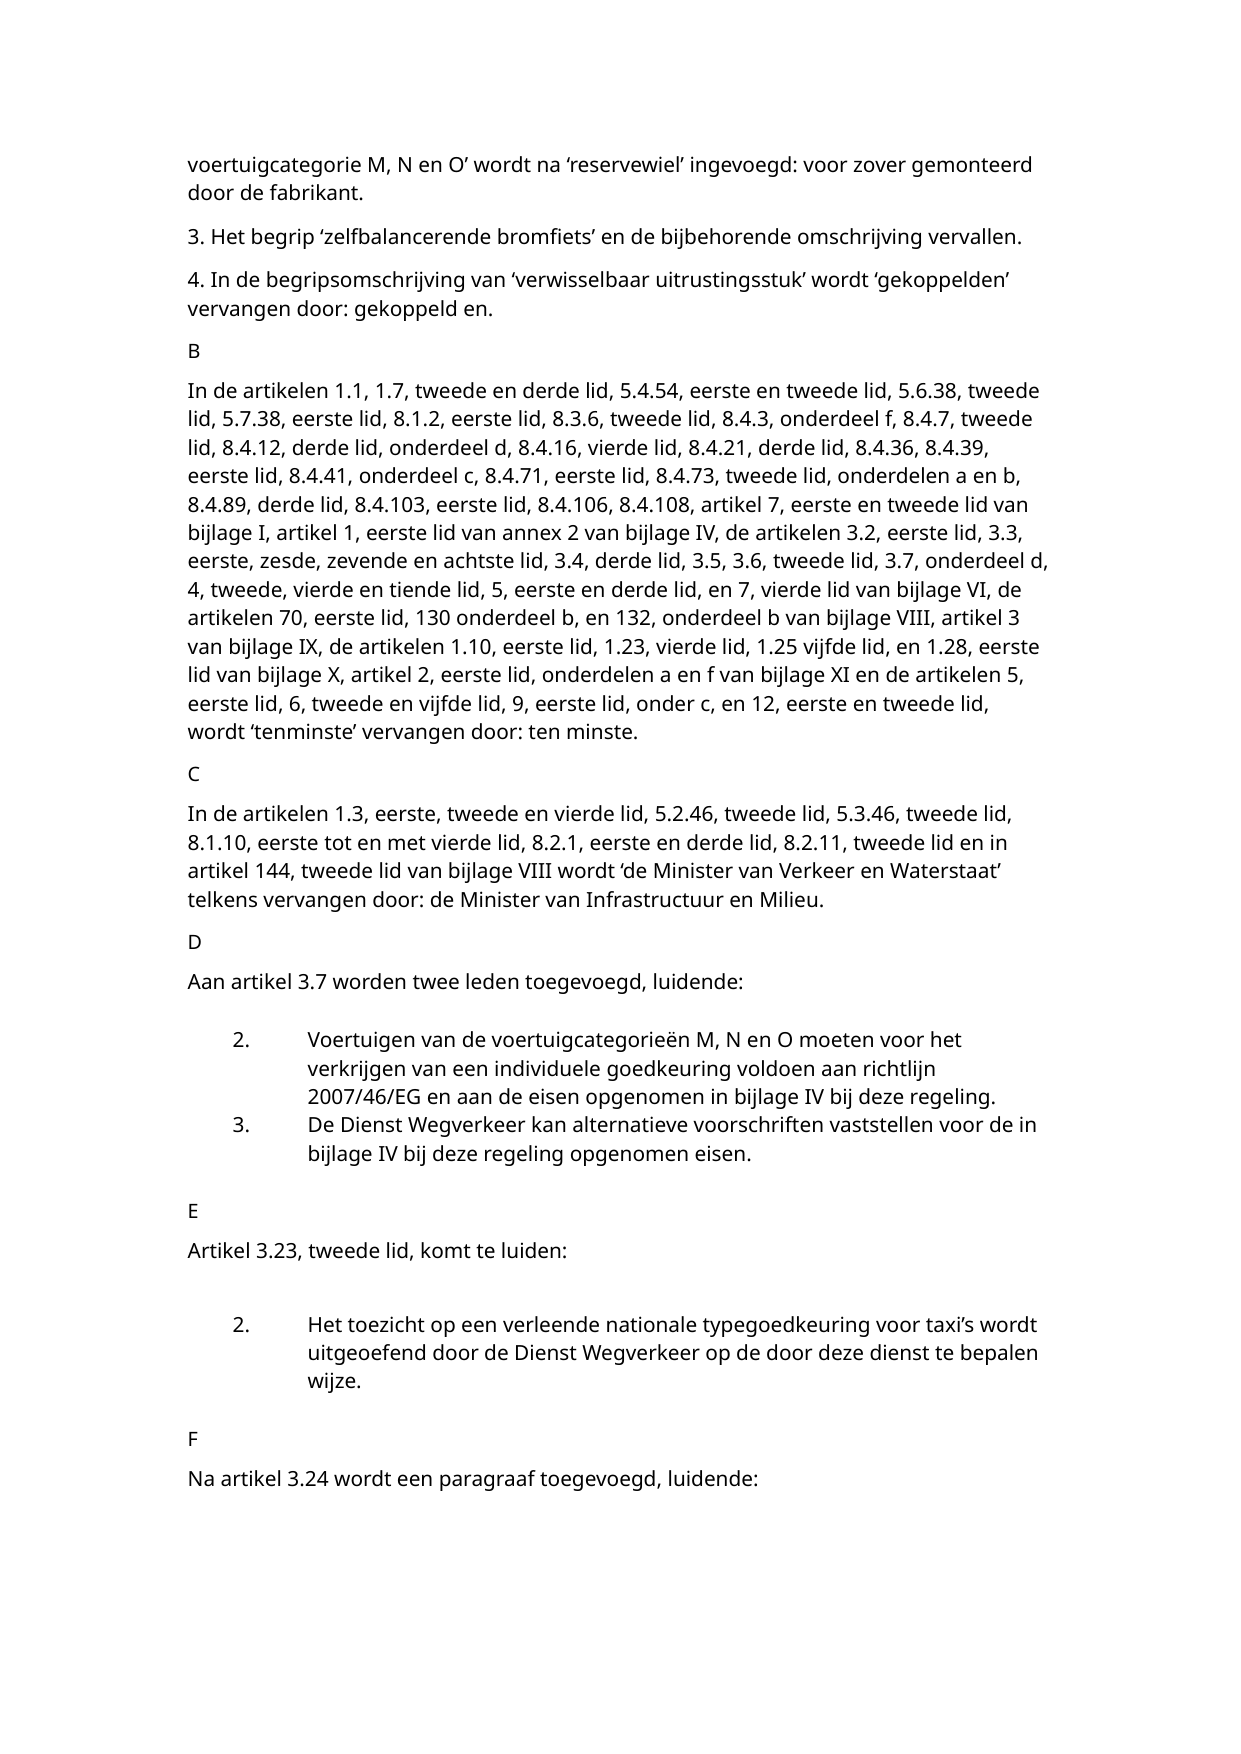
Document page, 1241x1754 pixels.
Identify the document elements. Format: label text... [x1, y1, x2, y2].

text C [187, 761, 1053, 788]
text Artikel 3.23, tweede lid, komt te luiden: [187, 1236, 1053, 1265]
text voertuigcategorie M, N en O’ wordt na ‘reservewiel’ ingevoegd: voor zover gemonteerd door de fabrikant. [187, 150, 1053, 207]
text Aan artikel 3.7 worden twee leden toegevoegd, luidende: [187, 967, 1053, 995]
text Na artikel 3.24 wordt een paragraaf toegevoegd, luidende: [187, 1464, 1053, 1492]
text 3. Het begrip ‘zelfbalancerende bromfiets’ en de bijbehorende omschrijving vervallen. [187, 222, 1053, 250]
text In de artikelen 1.1, 1.7, tweede en derde lid, 5.4.54, eerste en tweede lid, 5.6.38, tweede lid, 5.7.38, eerste lid, 8.1.2, eerste lid, 8.3.6, tweede lid, 8.4.3, onderdeel f, 8.4.7, tweede lid, 8.4.12, derde lid, onderdeel d, 8.4.16, vierde lid, 8.4.21, derde lid, 8.4.36, 8.4.39, eerste lid, 8.4.41, onderdeel c, 8.4.71, eerste lid, 8.4.73, tweede lid, onderdelen a en b, 8.4.89, derde lid, 8.4.103, eerste lid, 8.4.106, 8.4.108, artikel 7, eerste en tweede lid van bijlage I, artikel 1, eerste lid van annex 2 van bijlage IV, de artikelen 3.2, eerste lid, 3.3, eerste, zesde, zevende en achtste lid, 3.4, derde lid, 3.5, 3.6, tweede lid, 3.7, onderdeel d, 4, tweede, vierde en tiende lid, 5, eerste en derde lid, en 7, vierde lid van bijlage VI, de artikelen 70, eerste lid, 130 onderdeel b, en 132, onderdeel b van bijlage VIII, artikel 3 van bijlage IX, de artikelen 1.10, eerste lid, 1.23, vierde lid, 1.25 vijfde lid, en 1.28, eerste lid van bijlage X, artikel 2, eerste lid, onderdelen a en f van bijlage XI en de artikelen 5, eerste lid, 6, tweede en vijfde lid, 9, eerste lid, onder c, en 12, eerste en tweede lid, wordt ‘tenminste’ vervangen door: ten minste. [187, 376, 1053, 746]
list Voertuigen van de voertuigcategorieën M, N en O moeten voor het verkrijgen van een individuele goedkeuring voldoen aan richtlijn 2007/46/EG en aan de eisen opgenomen in bijlage IV bij deze regeling. [232, 1025, 1053, 1111]
text D [187, 928, 1053, 955]
text E [187, 1197, 1053, 1224]
text F [187, 1425, 1053, 1452]
text In de artikelen 1.3, eerste, tweede en vierde lid, 5.2.46, tweede lid, 5.3.46, tweede lid, 8.1.10, eerste tot en met vierde lid, 8.2.1, eerste en derde lid, 8.2.11, tweede lid en in artikel 144, tweede lid van bijlage VIII wordt ‘de Minister van Verkeer en Waterstaat’ telkens vervangen door: de Minister van Infrastructuur en Milieu. [187, 799, 1053, 913]
text B [187, 337, 1053, 364]
list Het toezicht op een verleende nationale typegoedkeuring voor taxi’s wordt uitgeoefend door de Dienst Wegverkeer op de door deze dienst te bepalen wijze. [232, 1310, 1053, 1395]
text 4. In de begripsomschrijving van ‘verwisselbaar uitrustingsstuk’ wordt ‘gekoppelden’ vervangen door: gekoppeld en. [187, 265, 1053, 322]
list De Dienst Wegverkeer kan alternatieve voorschriften vaststellen voor de in bijlage IV bij deze regeling opgenomen eisen. [232, 1111, 1053, 1167]
